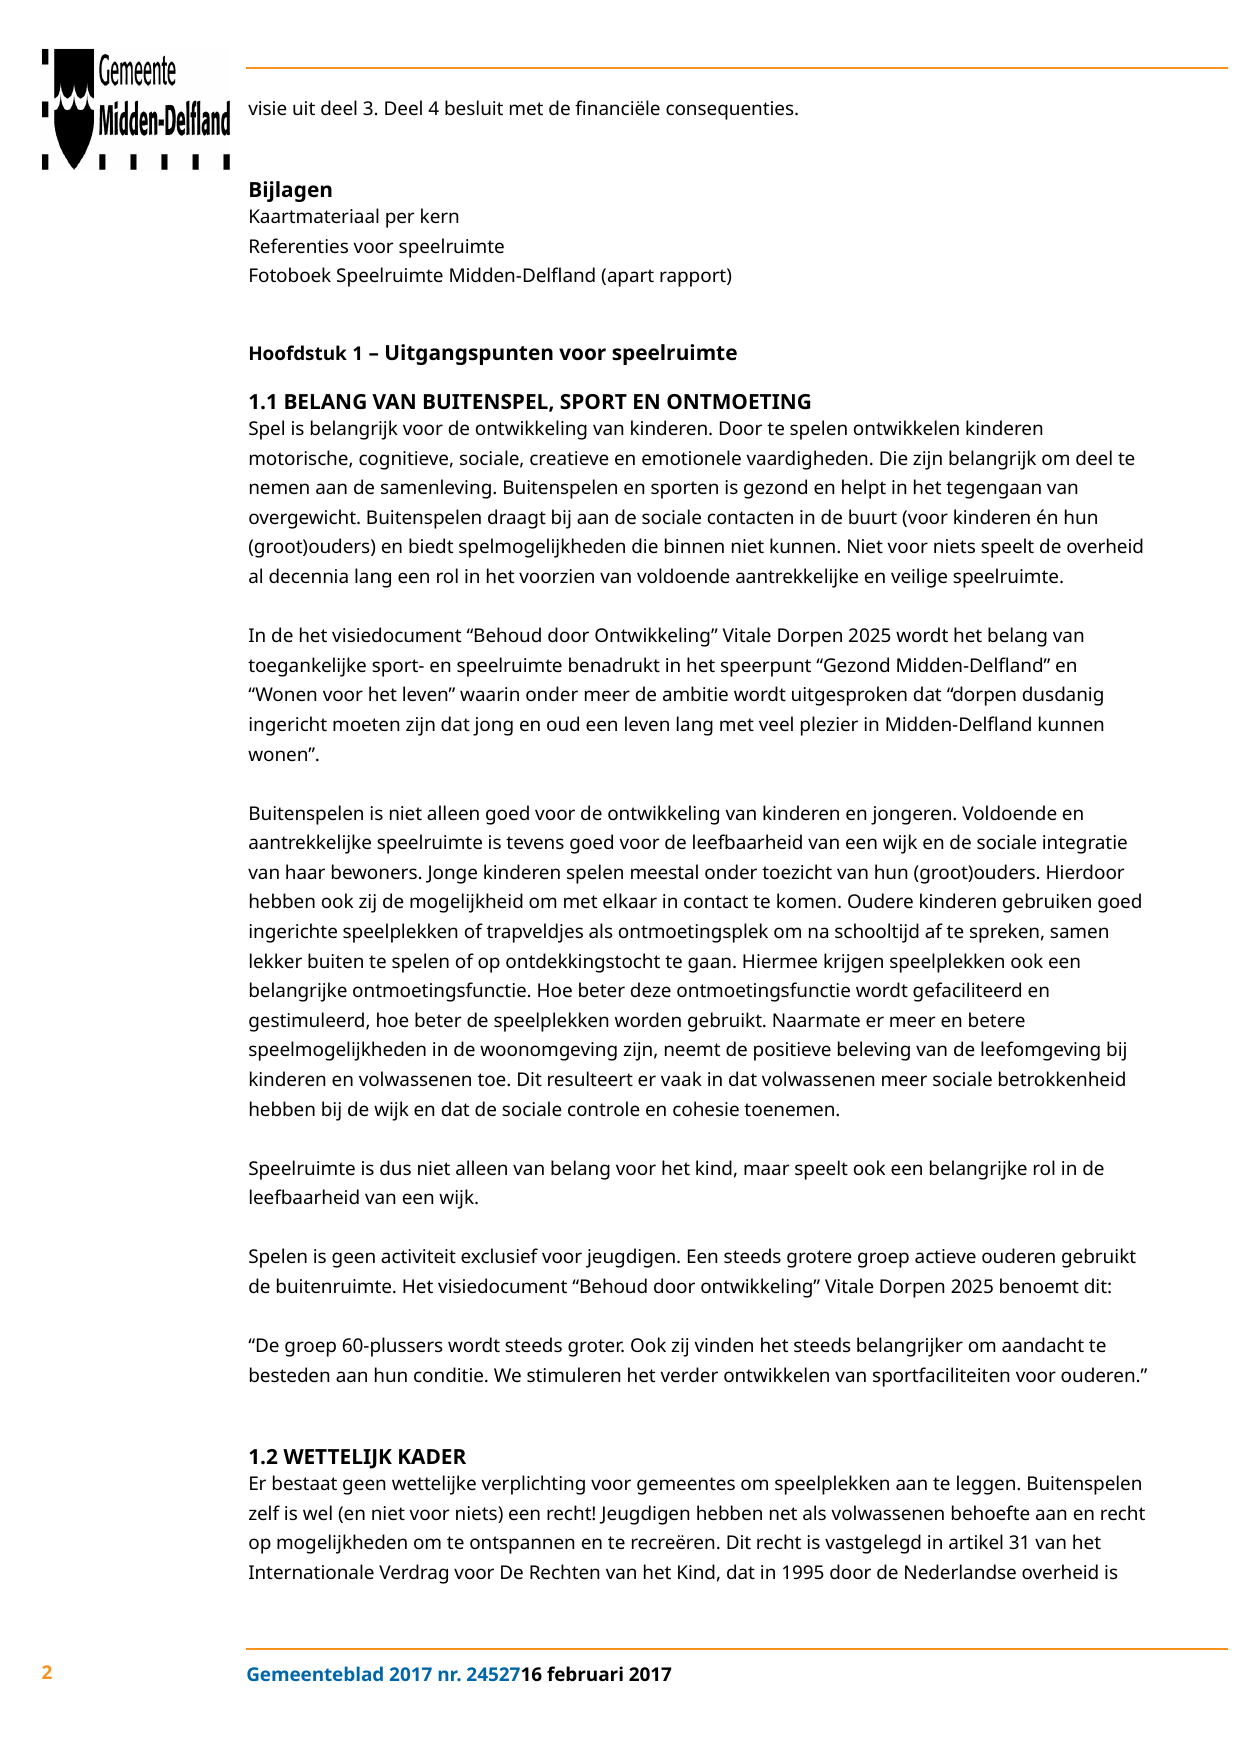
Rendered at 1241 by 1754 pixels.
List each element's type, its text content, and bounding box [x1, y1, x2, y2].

text Referenties voor speelruimte [248, 233, 1152, 258]
text Kaartmateriaal per kern [248, 203, 1152, 229]
text Fotoboek Speelruimte Midden-Delfland (apart rapport) [248, 262, 1152, 288]
text 1.2 WETTELIJK KADER [248, 1442, 1152, 1470]
text In de het visiedocument “Behoud door Ontwikkeling” Vitale Dorpen 2025 wordt het belang van toegankelijke sport- en speelruimte benadrukt in het speerpunt “Gezond Midden-Delfland” en “Wonen voor het leven” waarin onder meer de ambitie wordt uitgesproken dat “dorpen dusdanig ingericht moeten zijn dat jong en oud een leven lang met veel plezier in Midden-Delfland kunnen wonen”. [248, 622, 1152, 766]
text visie uit deel 3. Deel 4 besluit met de financiële consequenties. [248, 95, 1152, 121]
text Er bestaat geen wettelijke verplichting voor gemeentes om speelplekken aan te leggen. Buitenspelen zelf is wel (en niet voor niets) een recht! Jeugdigen hebben net als volwassenen behoefte aan en recht op mogelijkheden om te ontspannen en te recreëren. Dit recht is vastgelegd in artikel 31 van het Internationale Verdrag voor De Rechten van het Kind, dat in 1995 door de Nederlandse overheid is [248, 1470, 1152, 1585]
text Spelen is geen activiteit exclusief voor jeugdigen. Een steeds grotere groep actieve ouderen gebruikt de buitenruimte. Het visiedocument “Behoud door ontwikkeling” Vitale Dorpen 2025 benoemt dit: [248, 1244, 1152, 1299]
text Spel is belangrijk voor de ontwikkeling van kinderen. Door te spelen ontwikkelen kinderen motorische, cognitieve, sociale, creatieve en emotionele vaardigheden. Die zijn belangrijk om deel te nemen aan de samenleving. Buitenspelen en sporten is gezond en helpt in het tegengaan van overgewicht. Buitenspelen draagt bij aan de sociale contacten in de buurt (voor kinderen én hun (groot)ouders) en biedt spelmogelijkheden die binnen niet kunnen. Niet voor niets speelt de overheid al decennia lang een rol in het voorzien van voldoende aantrekkelijke en veilige speelruimte. [248, 415, 1152, 589]
text Speelruimte is dus niet alleen van belang voor het kind, maar speelt ook een belangrijke rol in de leefbaarheid van een wijk. [248, 1155, 1152, 1210]
text Bijlagen [248, 175, 1152, 203]
text 1.1 BELANG VAN BUITENSPEL, SPORT EN ONTMOETING [248, 387, 1152, 415]
picture [41, 47, 231, 172]
text Buitenspelen is niet alleen goed voor de ontwikkeling van kinderen en jongeren. Voldoende en aantrekkelijke speelruimte is tevens goed voor de leefbaarheid van een wijk en de sociale integratie van haar bewoners. Jonge kinderen spelen meestal onder toezicht van hun (groot)ouders. Hierdoor hebben ook zij de mogelijkheid om met elkaar in contact te komen. Oudere kinderen gebruiken goed ingerichte speelplekken of trapveldjes als ontmoetingsplek om na schooltijd af te spreken, samen lekker buiten te spelen of op ontdekkingstocht te gaan. Hiermee krijgen speelplekken ook een belangrijke ontmoetingsfunctie. Hoe beter deze ontmoetingsfunctie wordt gefaciliteerd en gestimuleerd, hoe beter de speelplekken worden gebruikt. Naarmate er meer en betere speelmogelijkheden in de woonomgeving zijn, neemt de positieve beleving van de leefomgeving bij kinderen en volwassenen toe. Dit resulteert er vaak in dat volwassenen meer sociale betrokkenheid hebben bij de wijk en dat de sociale controle en cohesie toenemen. [248, 800, 1152, 1121]
text Hoofdstuk 1 – Uitgangspunten voor speelruimte [248, 338, 1152, 366]
text “De groep 60-plussers wordt steeds groter. Ook zij vinden het steeds belangrijker om aandacht te besteden aan hun conditie. We stimuleren het verder ontwikkelen van sportfaciliteiten voor ouderen.” [248, 1332, 1152, 1388]
